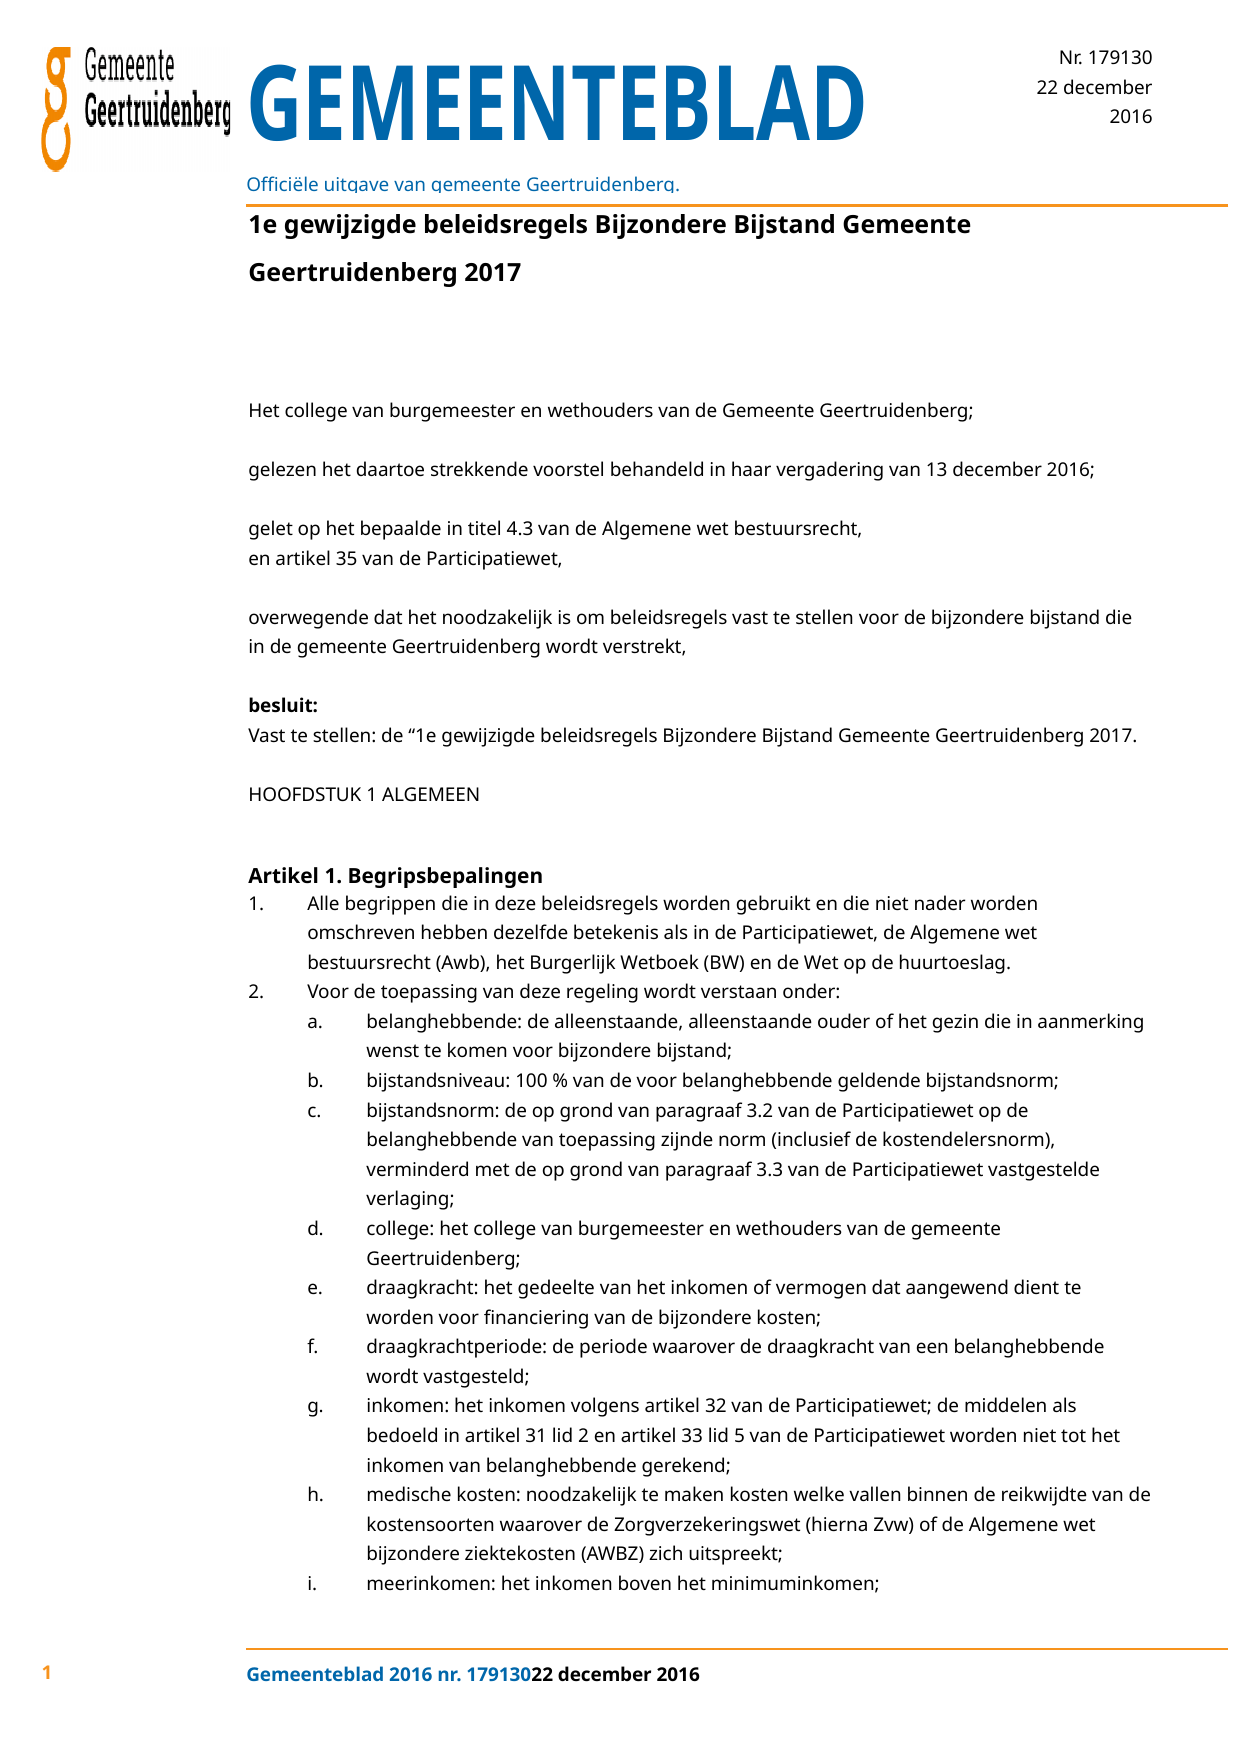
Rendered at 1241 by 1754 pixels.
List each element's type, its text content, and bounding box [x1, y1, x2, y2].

text overwegende dat het noodzakelijk is om beleidsregels vast te stellen voor de bijzondere bijstand die in de gemeente Geertruidenberg wordt verstrekt, [248, 604, 1152, 659]
list draagkracht: het gedeelte van het inkomen of vermogen dat aangewend dient te worden voor financiering van de bijzondere kosten; [307, 1274, 1152, 1330]
list belanghebbende: de alleenstaande, alleenstaande ouder of het gezin die in aanmerking wenst te komen voor bijzondere bijstand; [307, 1008, 1152, 1063]
list Alle begrippen die in deze beleidsregels worden gebruikt en die niet nader worden omschreven hebben dezelfde betekenis als in de Participatiewet, de Algemene wet bestuursrecht (Awb), het Burgerlijk Wetboek (BW) en de Wet op de huurtoeslag. [248, 890, 1152, 975]
picture [41, 47, 231, 172]
text Artikel 1. Begripsbepalingen [248, 861, 1152, 890]
list bijstandsnorm: de op grond van paragraaf 3.2 van de Participatiewet op de belanghebbende van toepassing zijnde norm (inclusief de kostendelersnorm), verminderd met de op grond van paragraaf 3.3 van de Participatiewet vastgestelde verlaging; [307, 1097, 1152, 1211]
text HOOFDSTUK 1 ALGEMEEN [248, 781, 1152, 807]
list Voor de toepassing van deze regeling wordt verstaan onder: [248, 978, 1152, 1004]
text Vast te stellen: de “1e gewijzigde beleidsregels Bijzondere Bijstand Gemeente Geertruidenberg 2017. [248, 722, 1152, 748]
text Het college van burgemeester en wethouders van de Gemeente Geertruidenberg; [248, 397, 1152, 422]
list inkomen: het inkomen volgens artikel 32 van de Participatiewet; de middelen als bedoeld in artikel 31 lid 2 en artikel 33 lid 5 van de Participatiewet worden niet tot het inkomen van belanghebbende gerekend; [307, 1393, 1152, 1478]
list meerinkomen: het inkomen boven het minimuminkomen; [307, 1570, 1152, 1596]
list college: het college van burgemeester en wethouders van de gemeente Geertruidenberg; [307, 1215, 1152, 1271]
text gelet op het bepaalde in titel 4.3 van de Algemene wet bestuursrecht, [248, 515, 1152, 541]
list draagkrachtperiode: de periode waarover de draagkracht van een belanghebbende wordt vastgesteld; [307, 1333, 1152, 1389]
list bijstandsniveau: 100 % van de voor belanghebbende geldende bijstandsnorm; [307, 1067, 1152, 1093]
text gelezen het daartoe strekkende voorstel behandeld in haar vergadering van 13 december 2016; [248, 456, 1152, 482]
text besluit: [248, 693, 1152, 718]
text 1e gewijzigde beleidsregels Bijzondere Bijstand Gemeente Geertruidenberg 2017 [248, 207, 1152, 288]
list medische kosten: noodzakelijk te maken kosten welke vallen binnen de reikwijdte van de kostensoorten waarover de Zorgverzekeringswet (hierna Zvw) of de Algemene wet bijzondere ziektekosten (AWBZ) zich uitspreekt; [307, 1481, 1152, 1566]
text en artikel 35 van de Participatiewet, [248, 545, 1152, 570]
